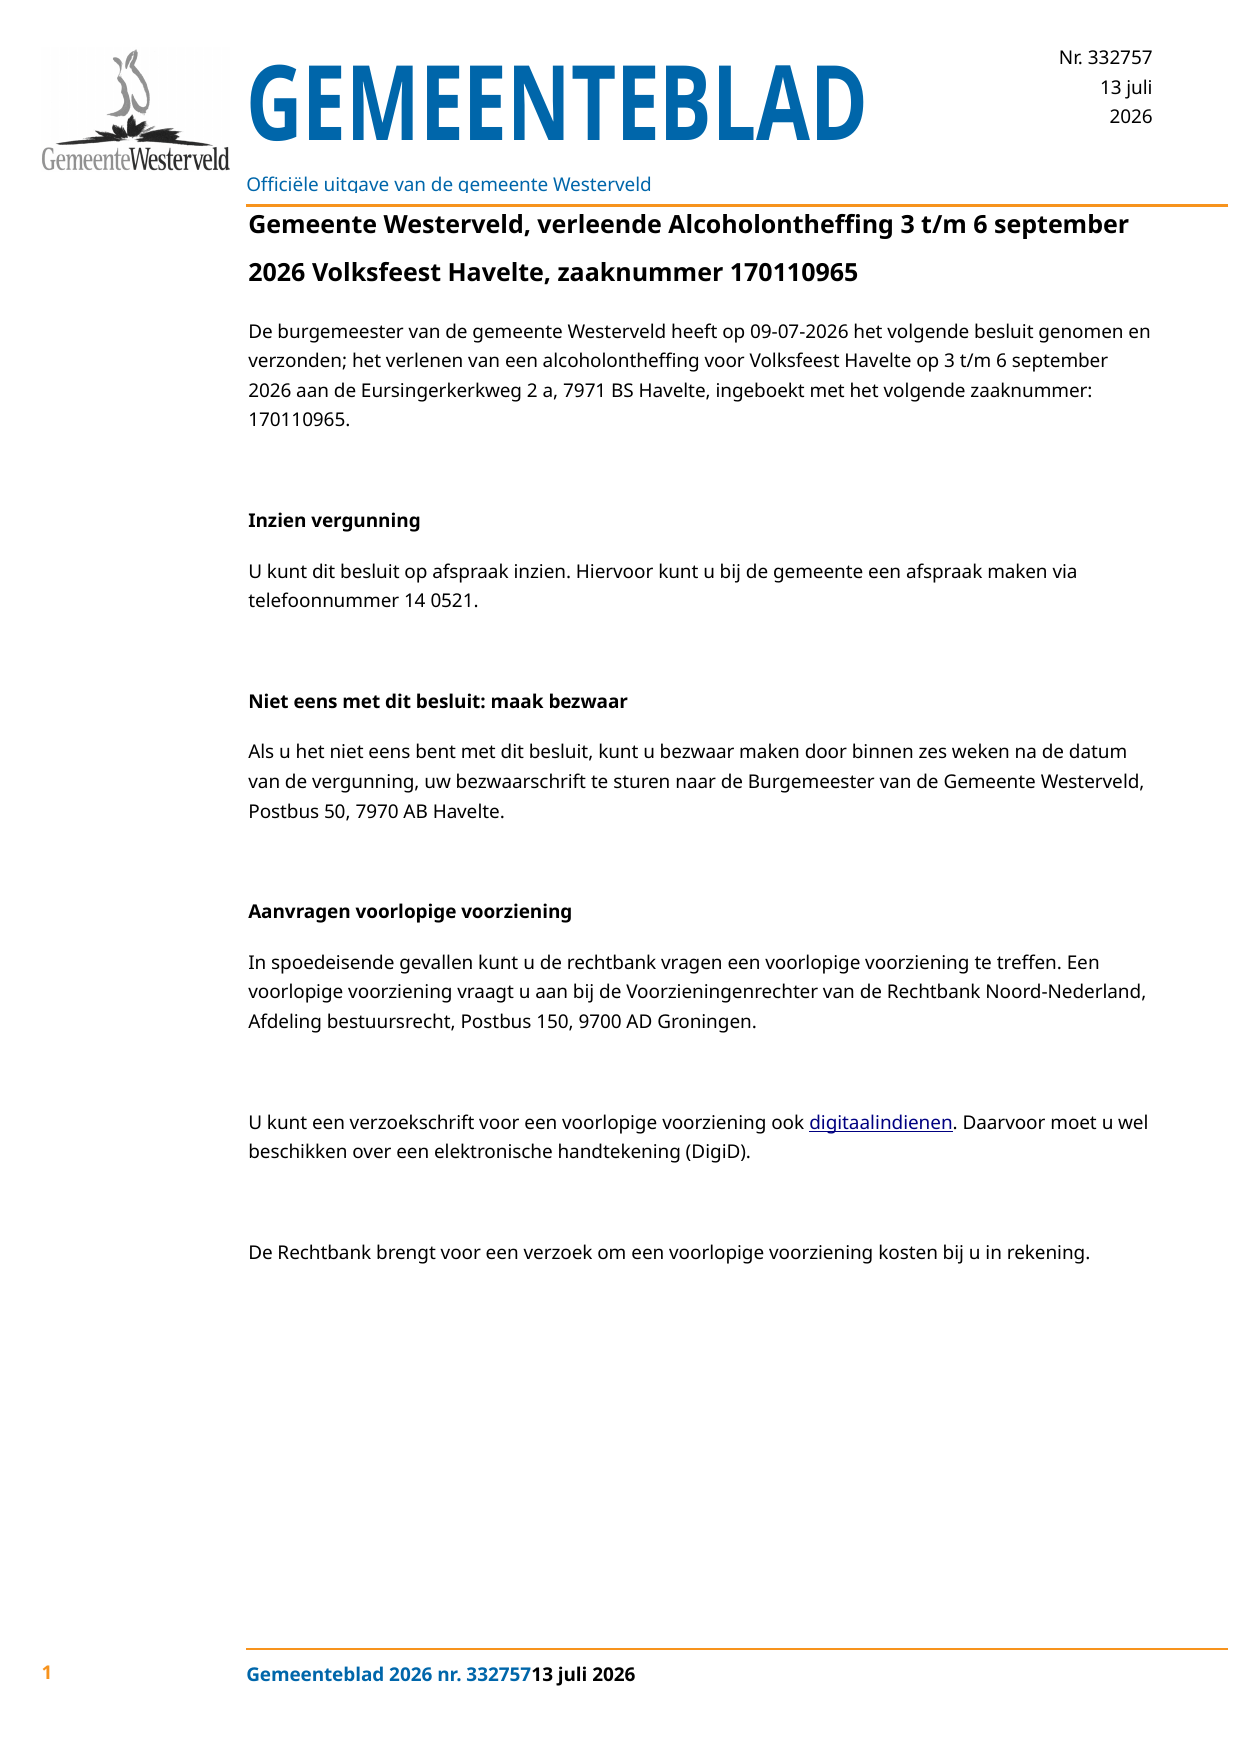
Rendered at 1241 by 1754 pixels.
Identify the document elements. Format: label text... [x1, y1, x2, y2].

text Inzien vergunning [248, 507, 1152, 533]
text De Rechtbank brengt voor een verzoek om een voorlopige voorziening kosten bij u in rekening. [248, 1239, 1152, 1265]
text In spoedeisende gevallen kunt u de rechtbank vragen een voorlopige voorziening te treffen. Een voorlopige voorziening vraagt u aan bij de Voorzieningenrechter van de Rechtbank Noord-Nederland, Afdeling bestuursrecht, Postbus 150, 9700 AD Groningen. [248, 949, 1152, 1034]
text U kunt een verzoekschrift voor een voorlopige voorziening ook digitaalindienen. Daarvoor moet u wel beschikken over een elektronische handtekening (DigiD). [248, 1109, 1152, 1164]
text Gemeente Westerveld, verleende Alcoholontheffing 3 t/m 6 september 2026 Volksfeest Havelte, zaaknummer 170110965 [248, 207, 1152, 288]
text De burgemeester van de gemeente Westerveld heeft op 09-07-2026 het volgende besluit genomen en verzonden; het verlenen van een alcoholontheffing voor Volksfeest Havelte op 3 t/m 6 september 2026 aan de Eursingerkerkweg 2 a, 7971 BS Havelte, ingeboekt met het volgende zaaknummer: 170110965. [248, 318, 1152, 432]
text Als u het niet eens bent met dit besluit, kunt u bezwaar maken door binnen zes weken na de datum van de vergunning, uw bezwaarschrift te sturen naar de Burgemeester van de Gemeente Westerveld, Postbus 50, 7970 AB Havelte. [248, 739, 1152, 824]
text U kunt dit besluit op afspraak inzien. Hiervoor kunt u bij de gemeente een afspraak maken via telefoonnummer 14 0521. [248, 558, 1152, 613]
text Niet eens met dit besluit: maak bezwaar [248, 688, 1152, 714]
picture [41, 47, 231, 172]
text Aanvragen voorlopige voorziening [248, 899, 1152, 924]
